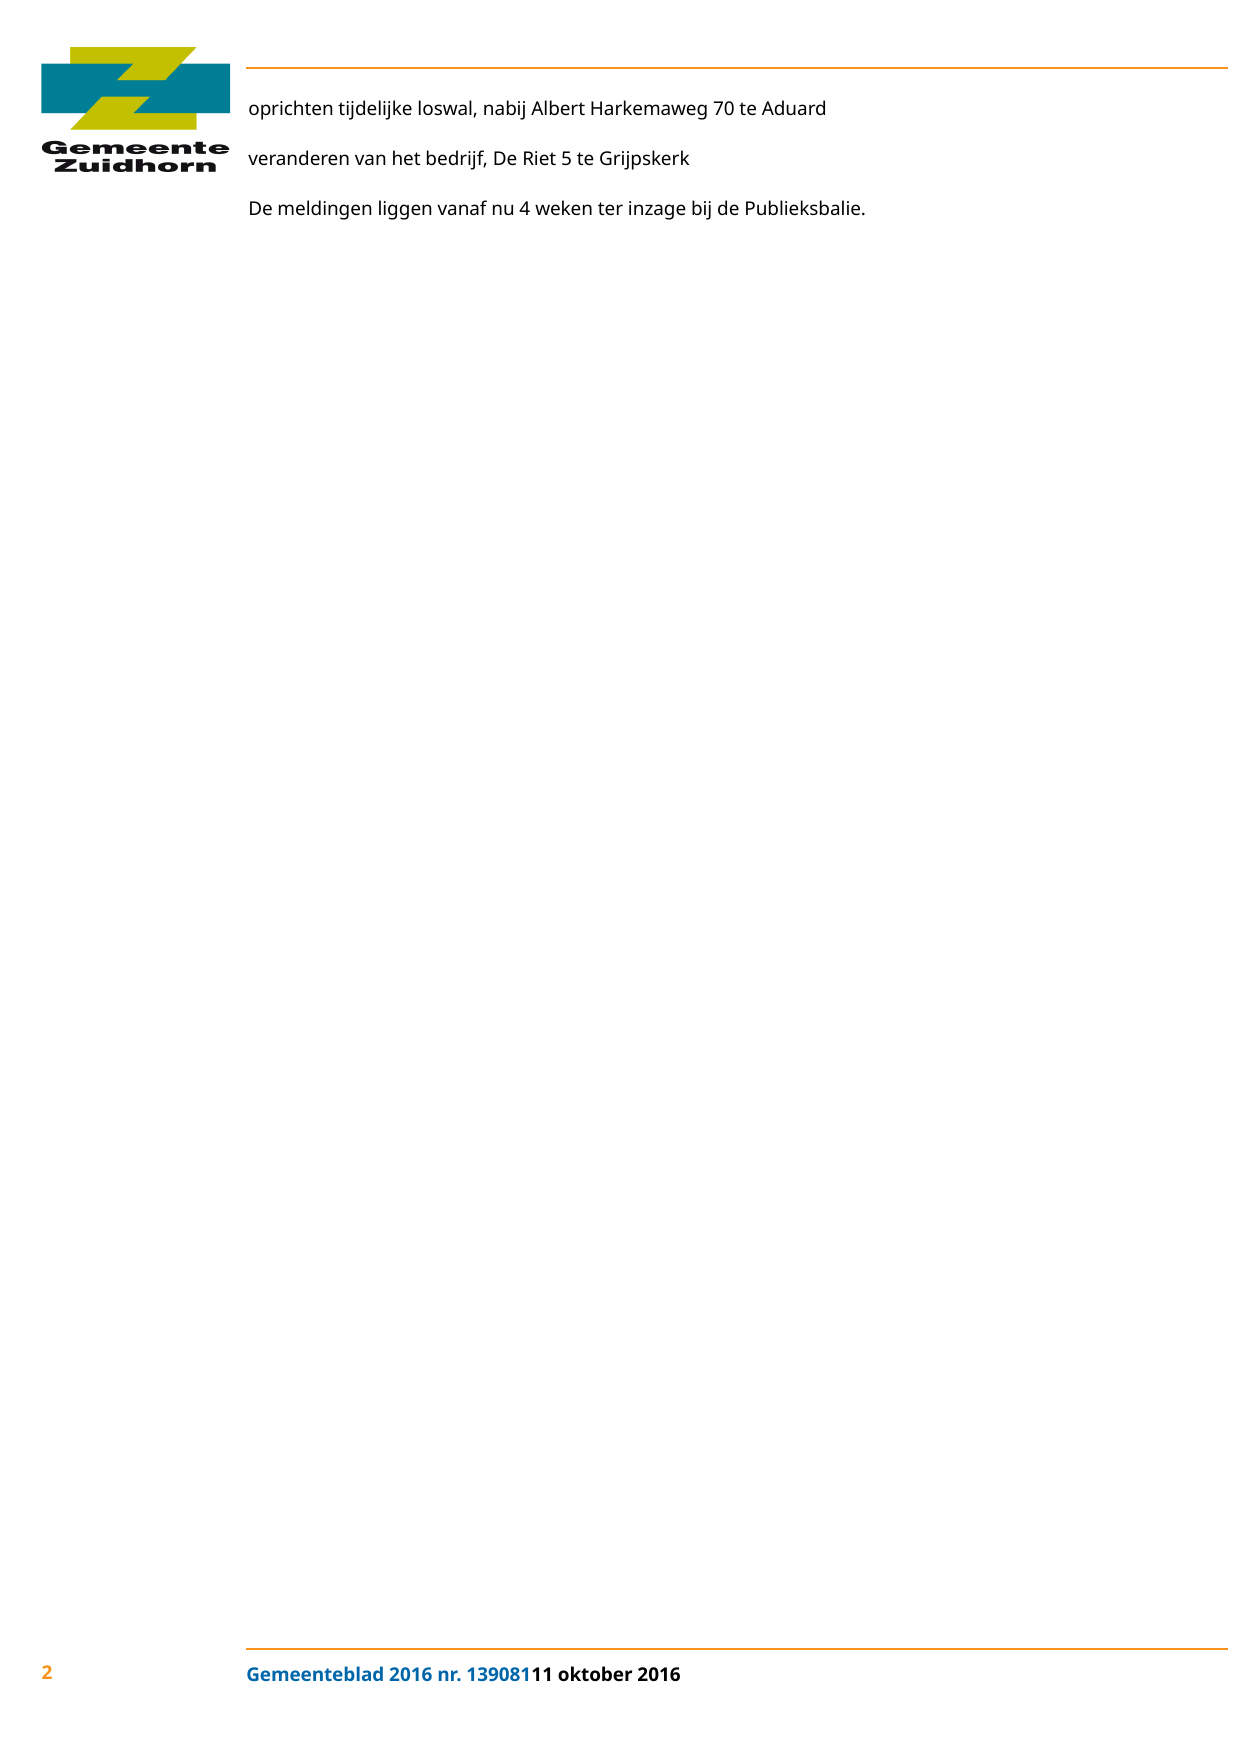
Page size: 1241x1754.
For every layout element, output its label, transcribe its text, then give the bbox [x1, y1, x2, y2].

picture [41, 47, 231, 172]
text veranderen van het bedrijf, De Riet 5 te Grijpskerk [248, 145, 1152, 171]
text oprichten tijdelijke loswal, nabij Albert Harkemaweg 70 te Aduard [248, 95, 1152, 121]
text De meldingen liggen vanaf nu 4 weken ter inzage bij de Publieksbalie. [248, 196, 1152, 221]
